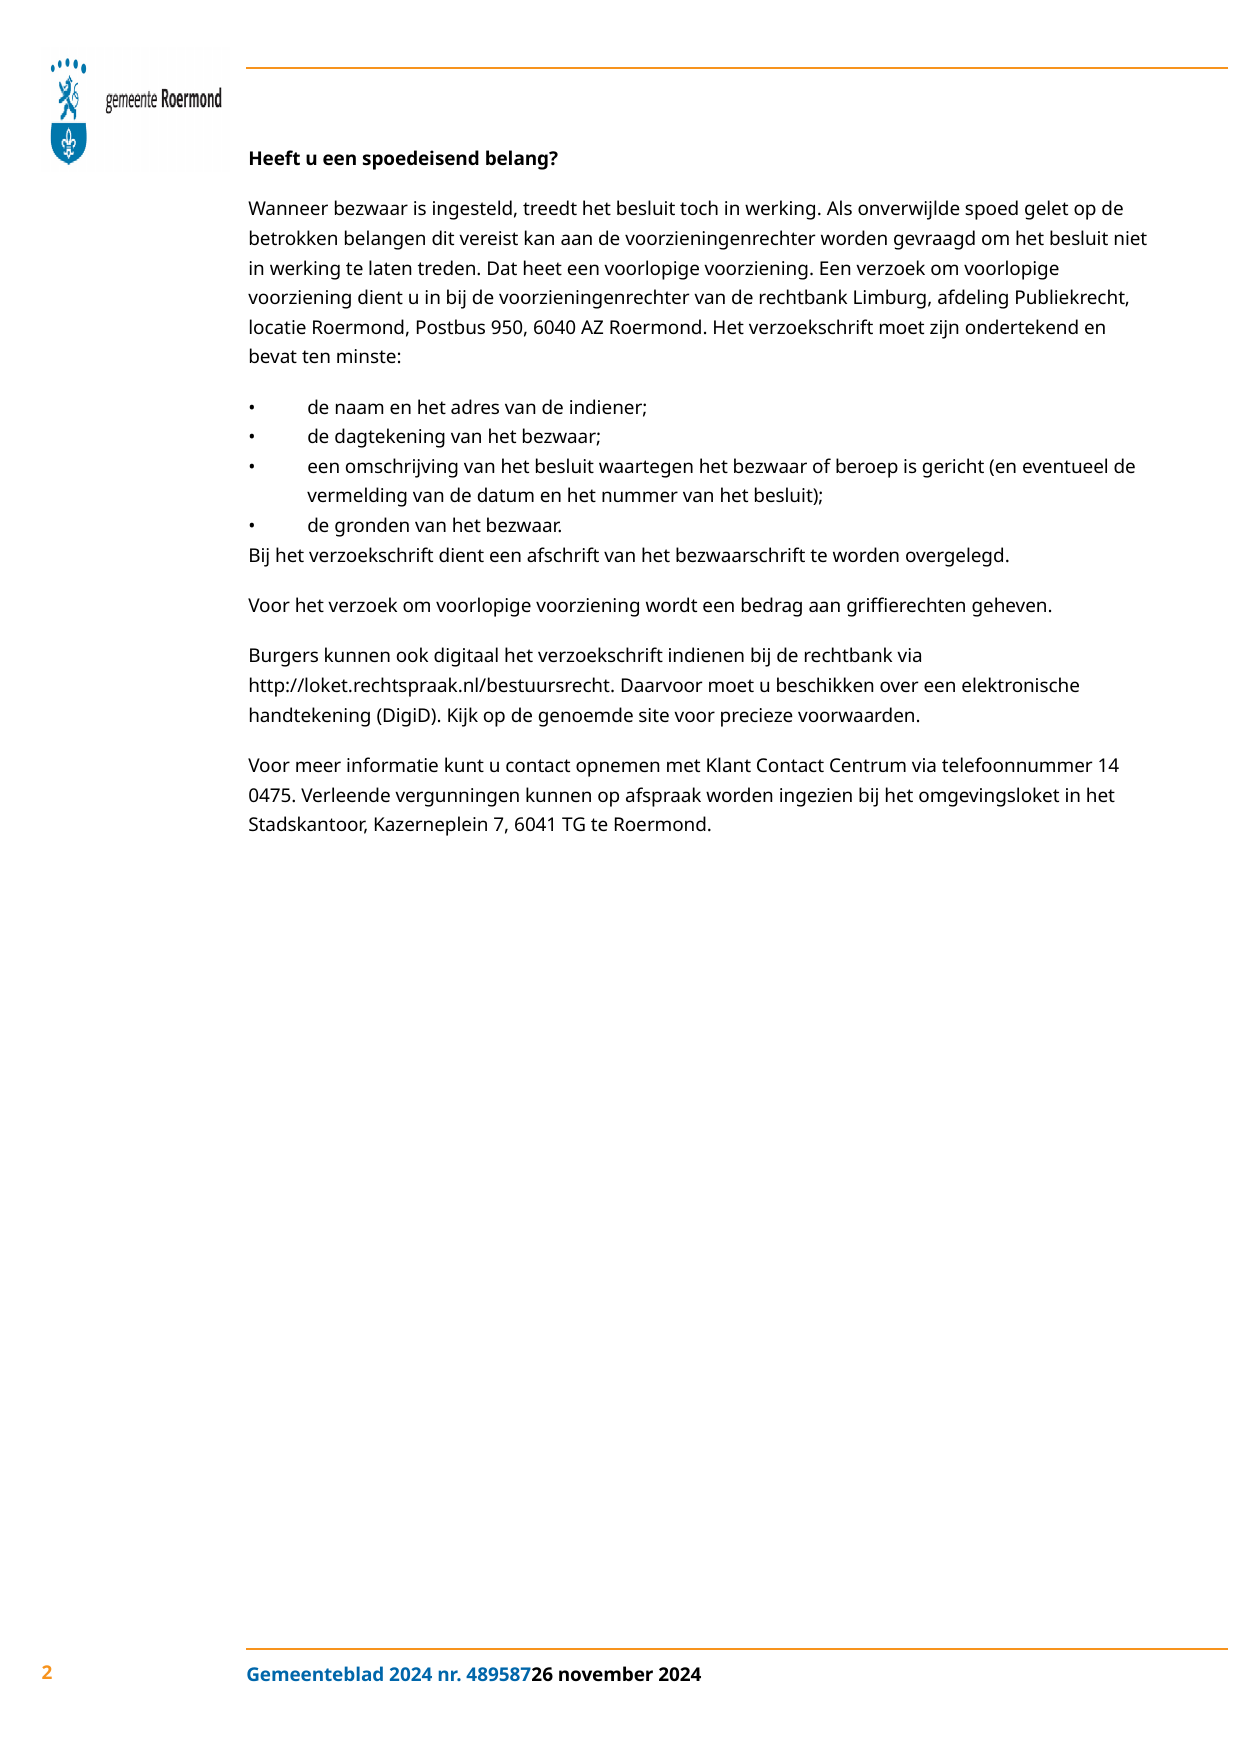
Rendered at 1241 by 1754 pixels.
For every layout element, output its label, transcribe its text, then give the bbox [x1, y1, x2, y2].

text Voor het verzoek om voorlopige voorziening wordt een bedrag aan griffierechten geheven. [248, 592, 1152, 618]
text Heeft u een spoedeisend belang? [248, 145, 1152, 171]
list de dagtekening van het bezwaar; [248, 423, 1152, 449]
text Bij het verzoekschrift dient een afschrift van het bezwaarschrift te worden overgelegd. [248, 542, 1152, 568]
list de naam en het adres van de indiener; [248, 394, 1152, 420]
list een omschrijving van het besluit waartegen het bezwaar of beroep is gericht (en eventueel de vermelding van de datum en het nummer van het besluit); [248, 453, 1152, 508]
text Wanneer bezwaar is ingesteld, treedt het besluit toch in werking. Als onverwijlde spoed gelet op de betrokken belangen dit vereist kan aan de voorzieningenrechter worden gevraagd om het besluit niet in werking te laten treden. Dat heet een voorlopige voorziening. Een verzoek om voorlopige voorziening dient u in bij de voorzieningenrechter van de rechtbank Limburg, afdeling Publiekrecht, locatie Roermond, Postbus 950, 6040 AZ Roermond. Het verzoekschrift moet zijn ondertekend en bevat ten minste: [248, 196, 1152, 369]
text Voor meer informatie kunt u contact opnemen met Klant Contact Centrum via telefoonnummer 14 0475. Verleende vergunningen kunnen op afspraak worden ingezien bij het omgevingsloket in het Stadskantoor, Kazerneplein 7, 6041 TG te Roermond. [248, 752, 1152, 837]
picture [41, 47, 231, 172]
list de gronden van het bezwaar. [248, 512, 1152, 538]
text Burgers kunnen ook digitaal het verzoekschrift indienen bij de rechtbank via http://loket.rechtspraak.nl/bestuursrecht. Daarvoor moet u beschikken over een elektronische handtekening (DigiD). Kijk op de genoemde site voor precieze voorwaarden. [248, 643, 1152, 728]
